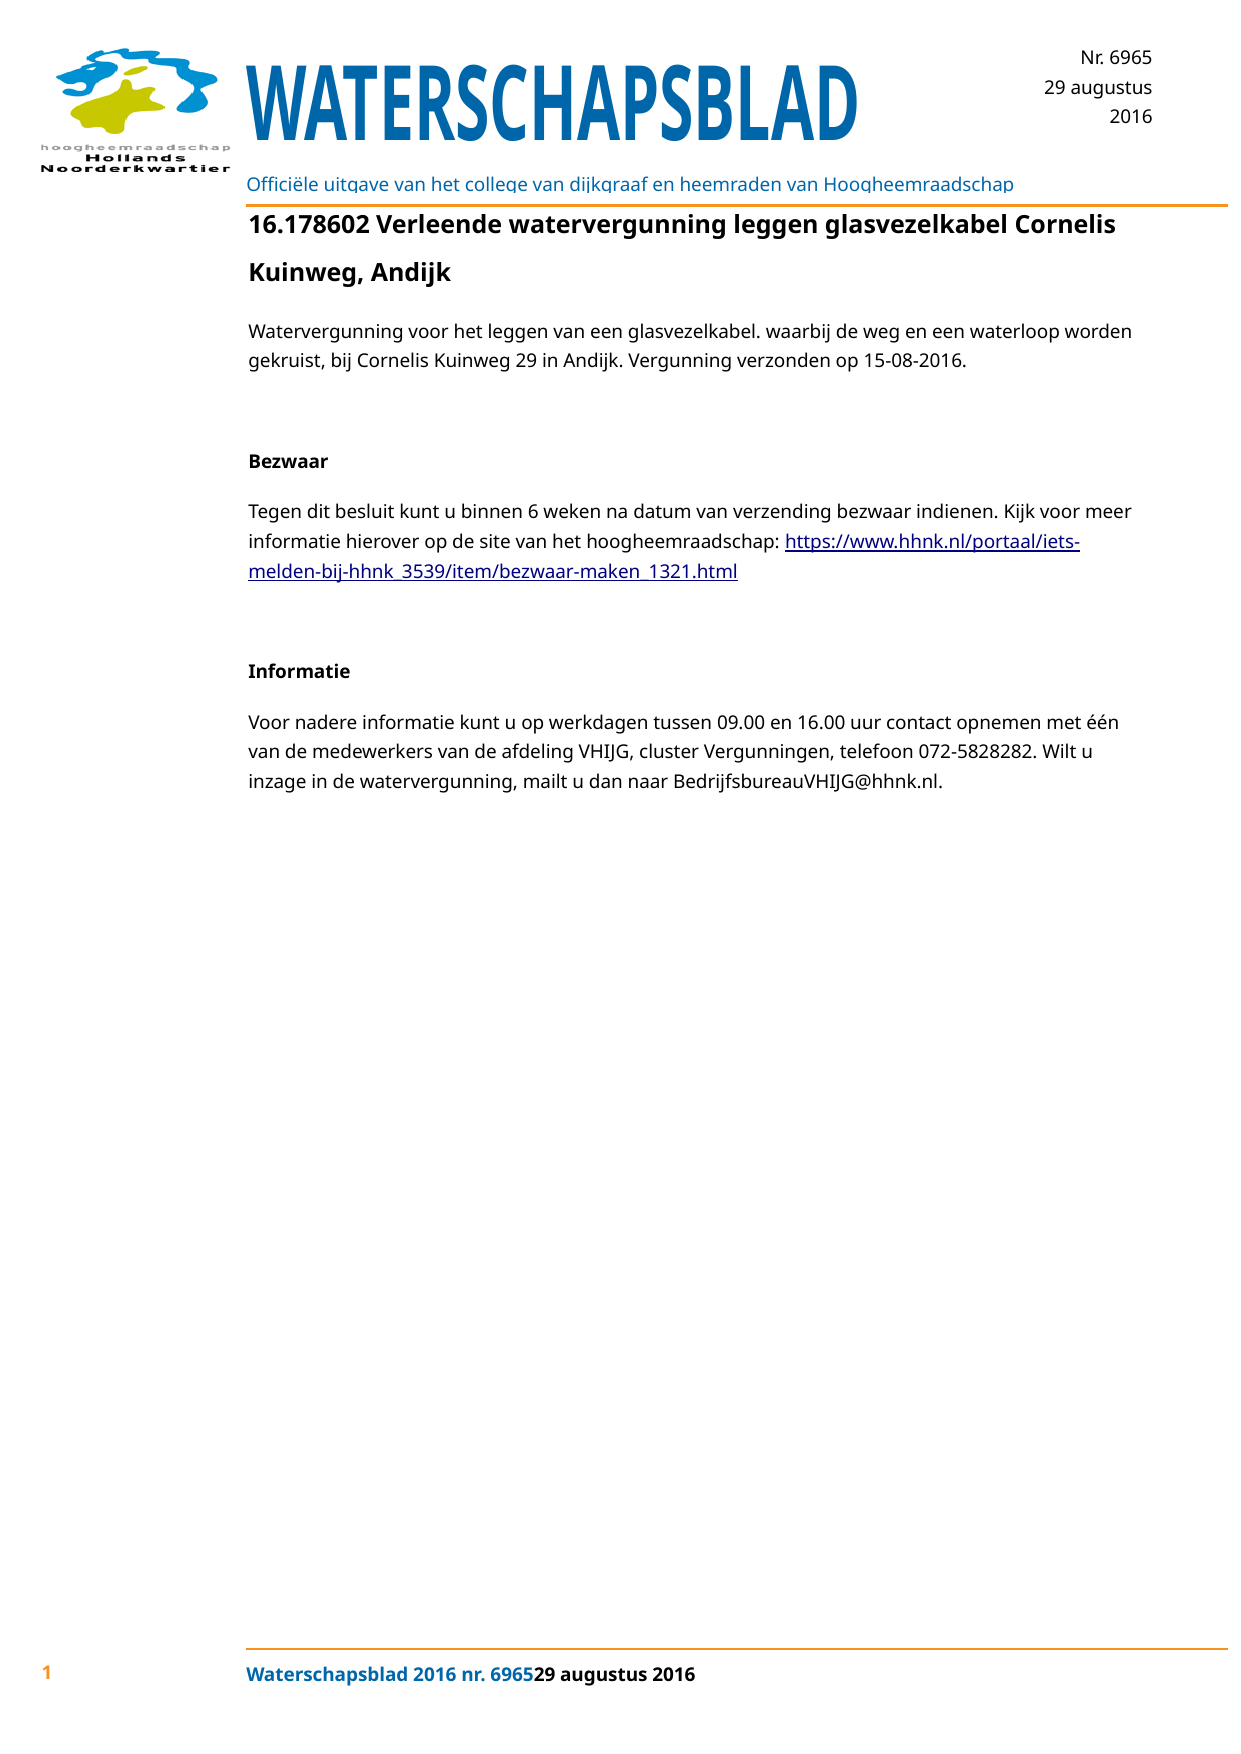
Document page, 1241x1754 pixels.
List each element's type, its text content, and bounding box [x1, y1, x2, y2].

text Informatie [248, 659, 1152, 684]
picture [41, 47, 231, 172]
text Voor nadere informatie kunt u op werkdagen tussen 09.00 en 16.00 uur contact opnemen met één van de medewerkers van de afdeling VHIJG, cluster Vergunningen, telefoon 072-5828282. Wilt u inzage in de watervergunning, mailt u dan naar BedrijfsbureauVHIJG@hhnk.nl. [248, 709, 1152, 794]
text Watervergunning voor het leggen van een glasvezelkabel. waarbij de weg en een waterloop worden gekruist, bij Cornelis Kuinweg 29 in Andijk. Vergunning verzonden op 15-08-2016. [248, 318, 1152, 373]
text 16.178602 Verleende watervergunning leggen glasvezelkabel Cornelis Kuinweg, Andijk [248, 207, 1152, 288]
text Bezwaar [248, 448, 1152, 474]
text Tegen dit besluit kunt u binnen 6 weken na datum van verzending bezwaar indienen. Kijk voor meer informatie hierover op de site van het hoogheemraadschap: https://www.hhnk.nl/portaal/iets-melden-bij-hhnk_3539/item/bezwaar-maken_1321.html [248, 499, 1152, 584]
